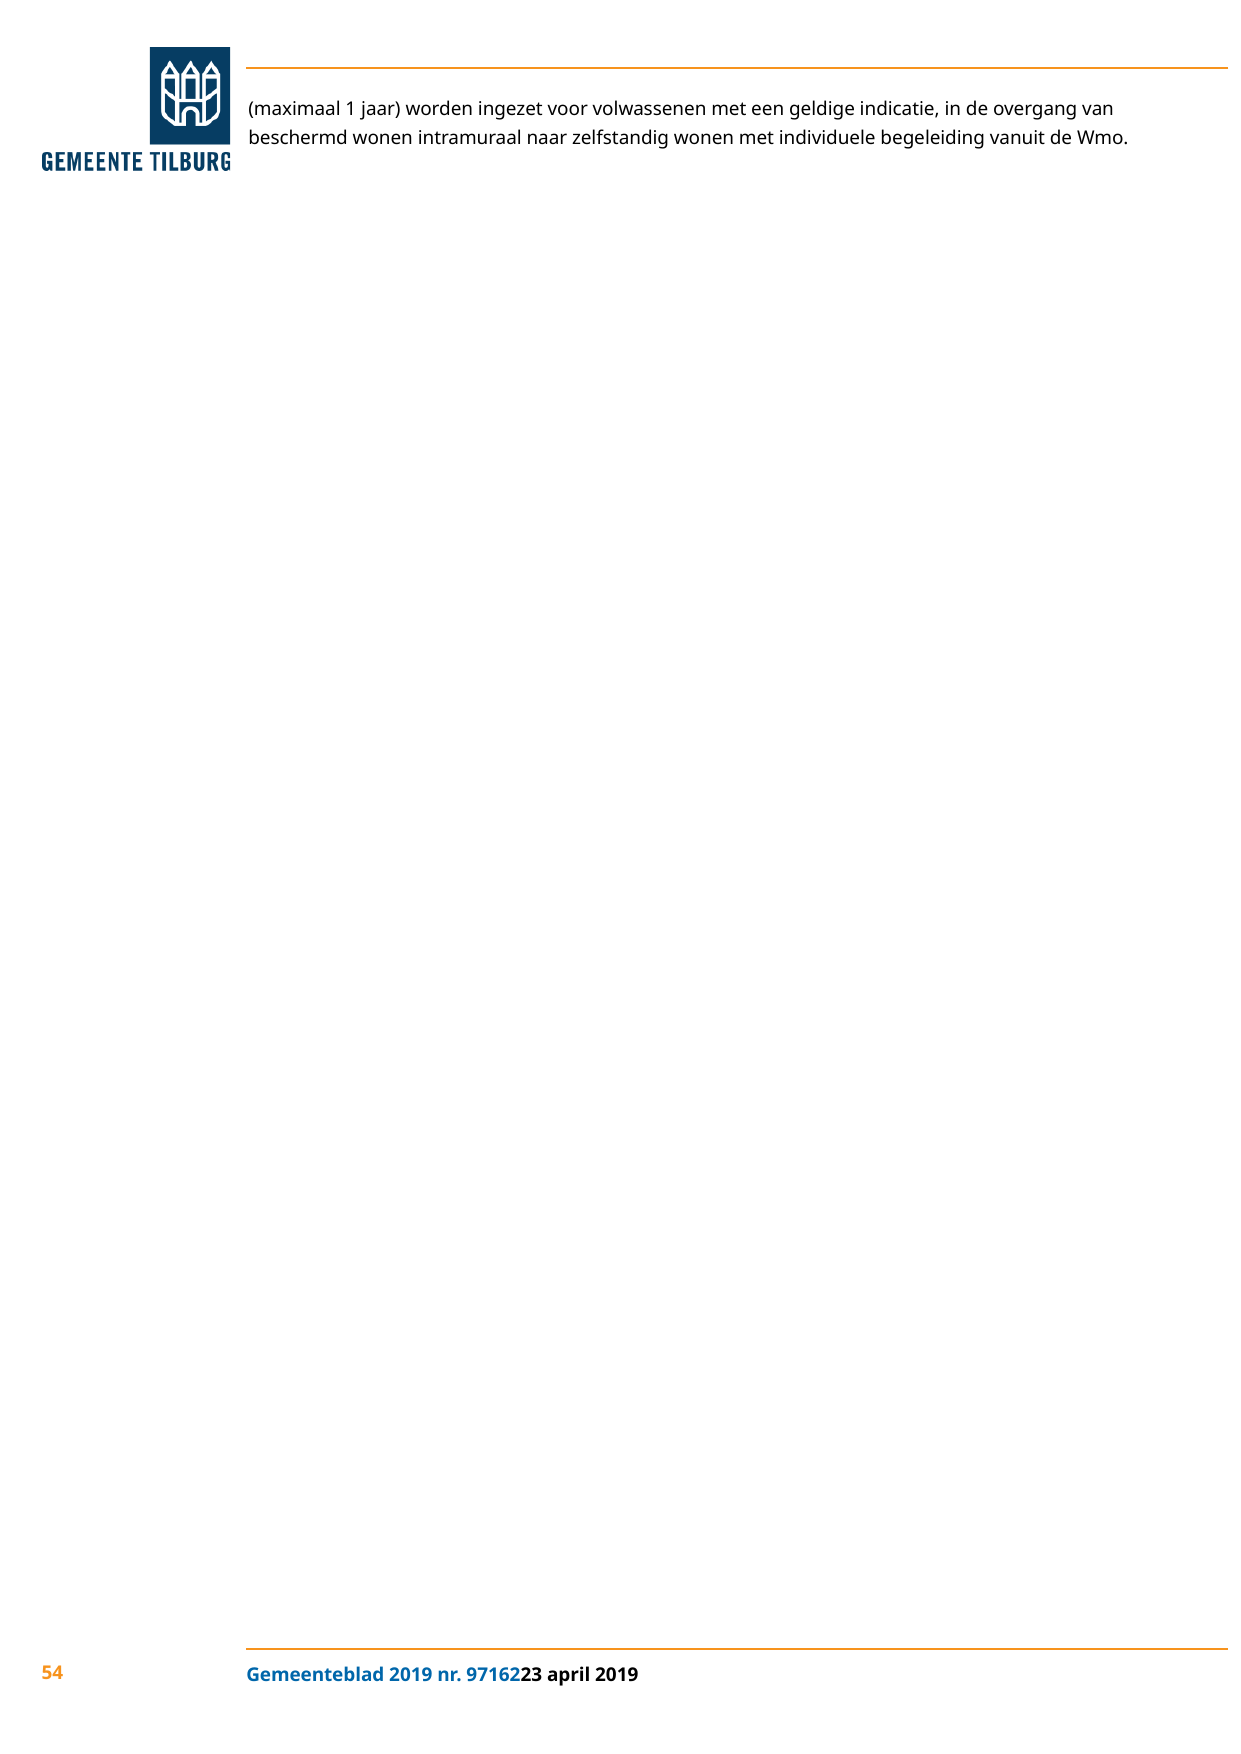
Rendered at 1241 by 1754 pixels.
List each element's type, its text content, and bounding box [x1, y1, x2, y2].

picture [41, 47, 231, 172]
text (maximaal 1 jaar) worden ingezet voor volwassenen met een geldige indicatie, in de overgang van beschermd wonen intramuraal naar zelfstandig wonen met individuele begeleiding vanuit de Wmo. [248, 95, 1152, 150]
